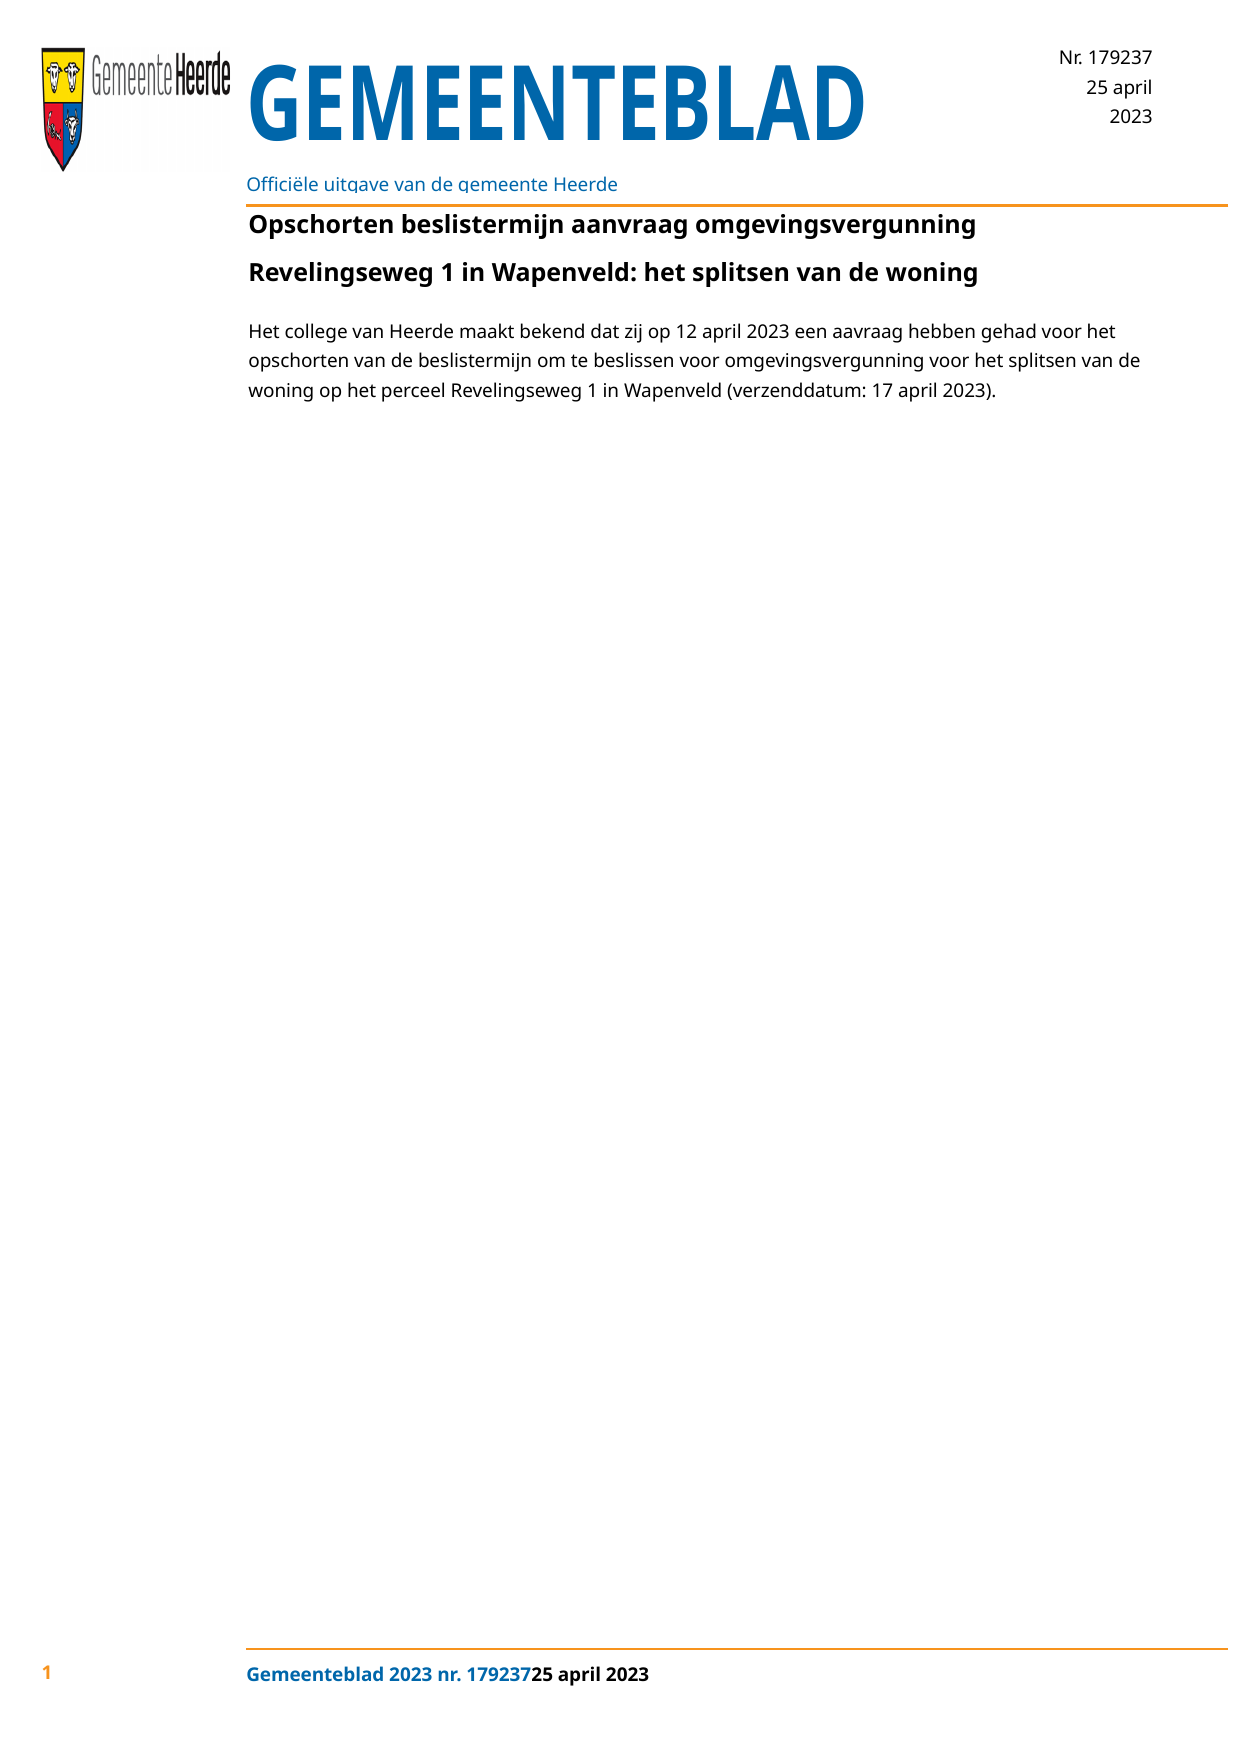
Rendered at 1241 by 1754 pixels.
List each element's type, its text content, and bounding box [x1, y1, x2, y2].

text Het college van Heerde maakt bekend dat zij op 12 april 2023 een aavraag hebben gehad voor het opschorten van de beslistermijn om te beslissen voor omgevingsvergunning voor het splitsen van de woning op het perceel Revelingseweg 1 in Wapenveld (verzenddatum: 17 april 2023). [248, 318, 1152, 403]
picture [41, 47, 231, 172]
text Opschorten beslistermijn aanvraag omgevingsvergunning Revelingseweg 1 in Wapenveld: het splitsen van de woning [248, 207, 1152, 288]
